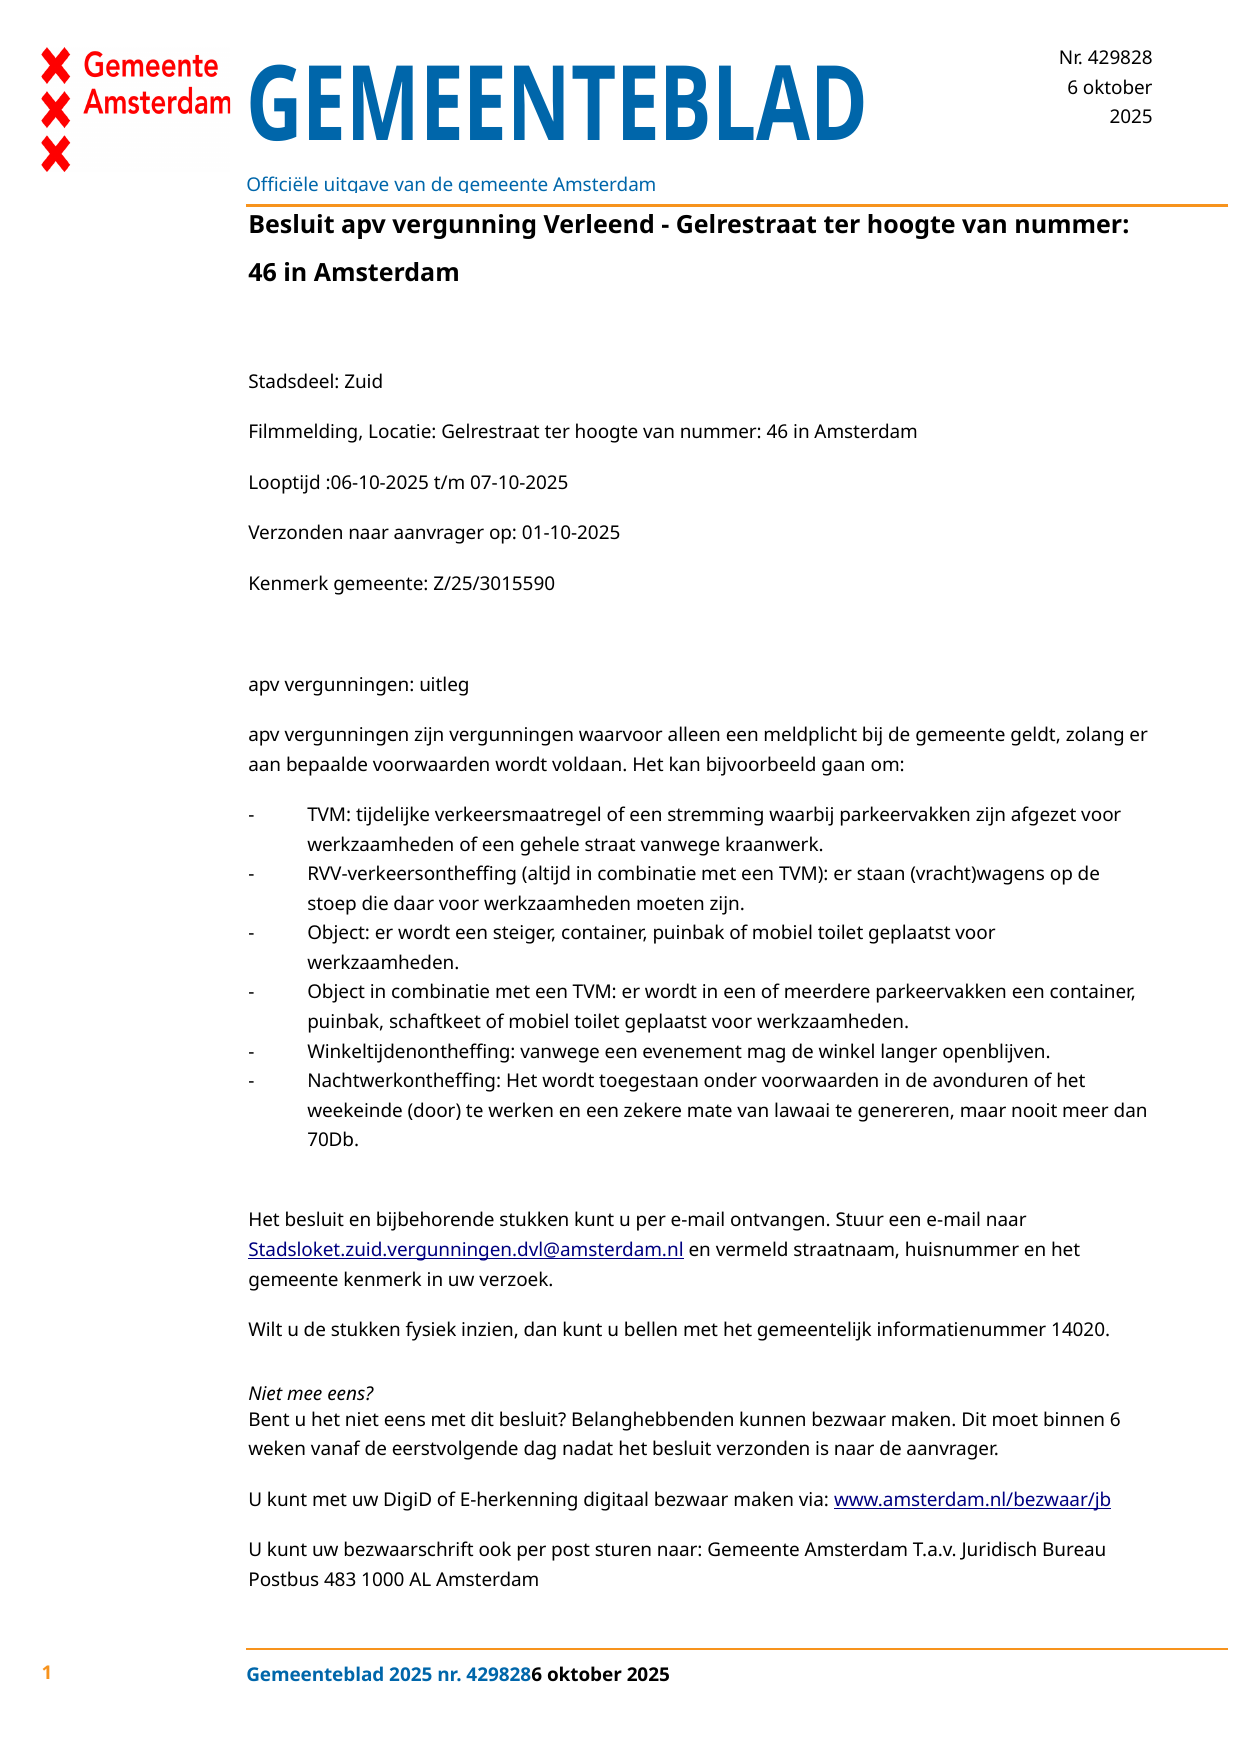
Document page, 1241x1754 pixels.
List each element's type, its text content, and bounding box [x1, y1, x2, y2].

text Stadsdeel: Zuid [248, 368, 1152, 394]
list RVV-verkeersontheffing (altijd in combinatie met een TVM): er staan (vracht)wagens op de stoep die daar voor werkzaamheden moeten zijn. [248, 860, 1152, 916]
list TVM: tijdelijke verkeersmaatregel of een stremming waarbij parkeervakken zijn afgezet voor werkzaamheden of een gehele straat vanwege kraanwerk. [248, 801, 1152, 857]
list Object: er wordt een steiger, container, puinbak of mobiel toilet geplaatst voor werkzaamheden. [248, 919, 1152, 975]
text Wilt u de stukken fysiek inzien, dan kunt u bellen met het gemeentelijk informatienummer 14020. [248, 1316, 1152, 1342]
text Besluit apv vergunning Verleend - Gelrestraat ter hoogte van nummer: 46 in Amsterdam [248, 207, 1152, 288]
text Het besluit en bijbehorende stukken kunt u per e-mail ontvangen. Stuur een e-mail naar Stadsloket.zuid.vergunningen.dvl@amsterdam.nl en vermeld straatnaam, huisnummer en het gemeente kenmerk in uw verzoek. [248, 1207, 1152, 1292]
text Verzonden naar aanvrager op: 01-10-2025 [248, 519, 1152, 545]
text Looptijd :06-10-2025 t/m 07-10-2025 [248, 469, 1152, 495]
text apv vergunningen: uitleg [248, 671, 1152, 697]
text U kunt uw bezwaarschrift ook per post sturen naar: Gemeente Amsterdam T.a.v. Juridisch Bureau Postbus 483 1000 AL Amsterdam [248, 1536, 1152, 1592]
picture [41, 47, 231, 172]
text Kenmerk gemeente: Z/25/3015590 [248, 570, 1152, 596]
text apv vergunningen zijn vergunningen waarvoor alleen een meldplicht bij de gemeente geldt, zolang er aan bepaalde voorwaarden wordt voldaan. Het kan bijvoorbeeld gaan om: [248, 721, 1152, 777]
text Filmmelding, Locatie: Gelrestraat ter hoogte van nummer: 46 in Amsterdam [248, 419, 1152, 444]
text Niet mee eens? [248, 1380, 1152, 1406]
text U kunt met uw DigiD of E-herkenning digitaal bezwaar maken via: www.amsterdam.nl/bezwaar/jb [248, 1486, 1152, 1512]
list Object in combinatie met een TVM: er wordt in een of meerdere parkeervakken een container, puinbak, schaftkeet of mobiel toilet geplaatst voor werkzaamheden. [248, 979, 1152, 1034]
text Bent u het niet eens met dit besluit? Belanghebbenden kunnen bezwaar maken. Dit moet binnen 6 weken vanaf de eerstvolgende dag nadat het besluit verzonden is naar de aanvrager. [248, 1406, 1152, 1461]
list Nachtwerkontheffing: Het wordt toegestaan onder voorwaarden in de avonduren of het weekeinde (door) te werken en een zekere mate van lawaai te genereren, maar nooit meer dan 70Db. [248, 1067, 1152, 1152]
list Winkeltijdenontheffing: vanwege een evenement mag de winkel langer openblijven. [248, 1038, 1152, 1064]
